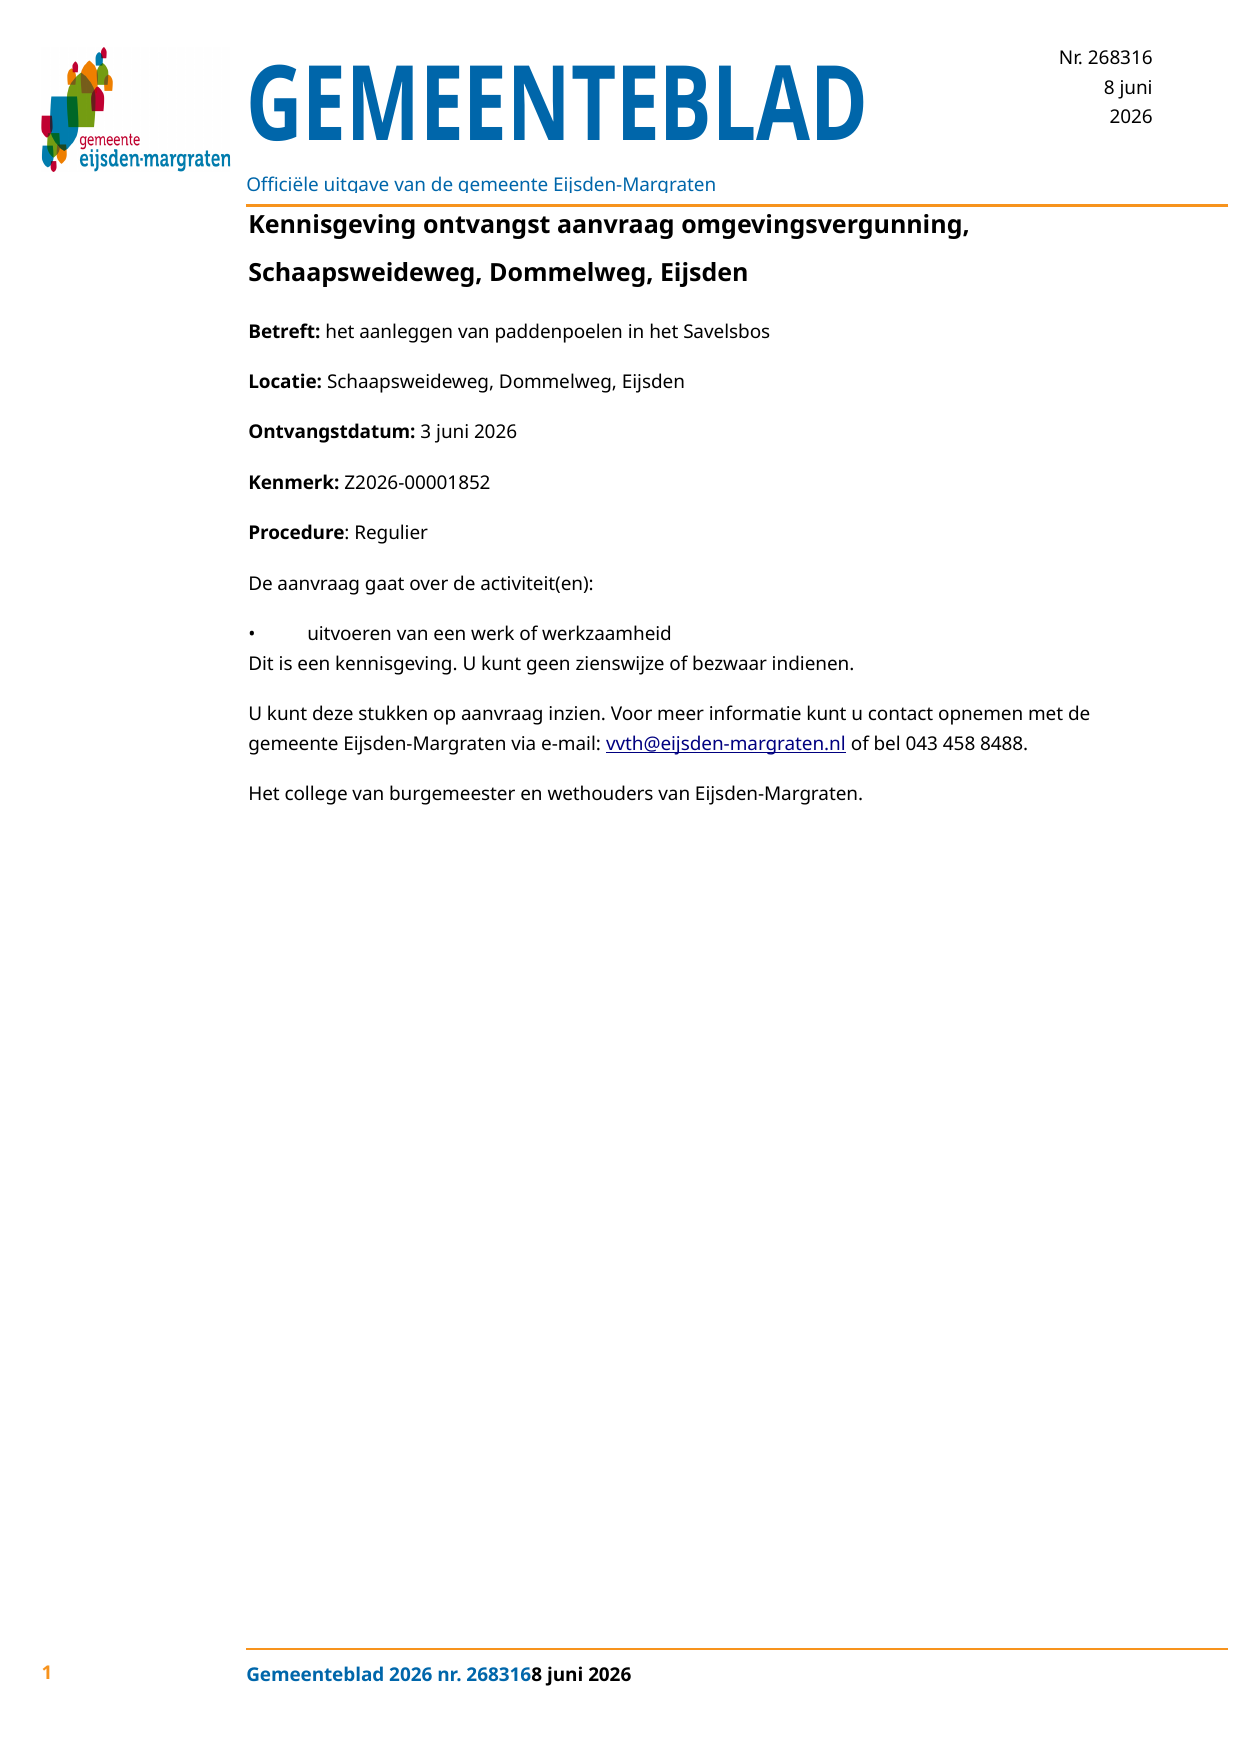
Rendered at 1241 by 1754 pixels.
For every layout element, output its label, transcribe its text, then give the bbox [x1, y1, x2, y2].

picture [41, 47, 231, 172]
text Ontvangstdatum: 3 juni 2026 [248, 419, 1152, 444]
text Procedure: Regulier [248, 519, 1152, 545]
text Betreft: het aanleggen van paddenpoelen in het Savelsbos [248, 318, 1152, 344]
text De aanvraag gaat over de activiteit(en): [248, 570, 1152, 596]
list uitvoeren van een werk of werkzaamheid [248, 620, 1152, 646]
text Dit is een kennisgeving. U kunt geen zienswijze of bezwaar indienen. [248, 650, 1152, 676]
text U kunt deze stukken op aanvraag inzien. Voor meer informatie kunt u contact opnemen met de gemeente Eijsden-Margraten via e-mail: vvth@eijsden-margraten.nl of bel 043 458 8488. [248, 700, 1152, 756]
text Kenmerk: Z2026-00001852 [248, 469, 1152, 495]
text Kennisgeving ontvangst aanvraag omgevingsvergunning, Schaapsweideweg, Dommelweg, Eijsden [248, 207, 1152, 288]
text Locatie: Schaapsweideweg, Dommelweg, Eijsden [248, 368, 1152, 394]
text Het college van burgemeester en wethouders van Eijsden-Margraten. [248, 780, 1152, 806]
